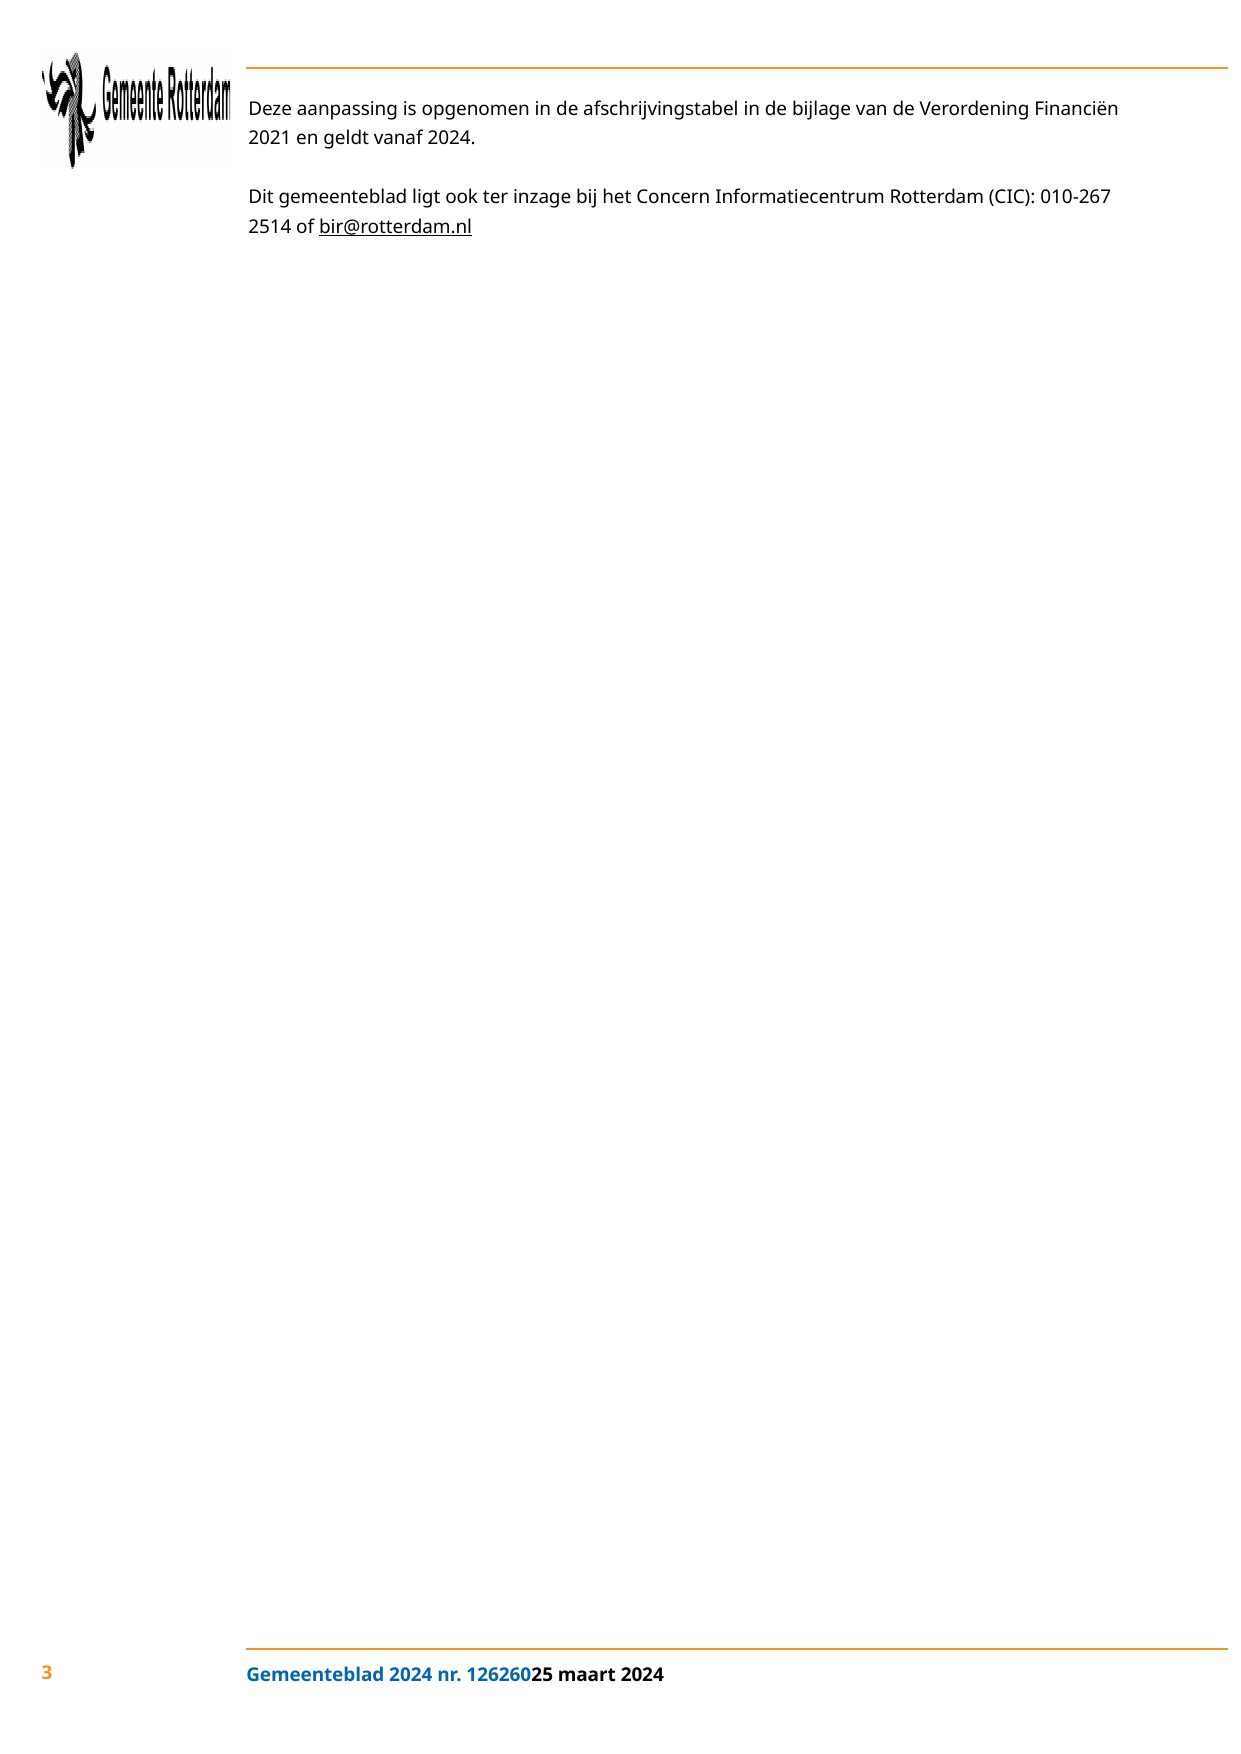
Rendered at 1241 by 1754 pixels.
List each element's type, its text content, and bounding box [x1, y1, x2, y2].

text Deze aanpassing is opgenomen in de afschrijvingstabel in de bijlage van de Verordening Financiën 2021 en geldt vanaf 2024. [248, 95, 1152, 150]
picture [41, 47, 231, 172]
text Dit gemeenteblad ligt ook ter inzage bij het Concern Informatiecentrum Rotterdam (CIC): 010-267 2514 of bir@rotterdam.nl [248, 183, 1152, 239]
